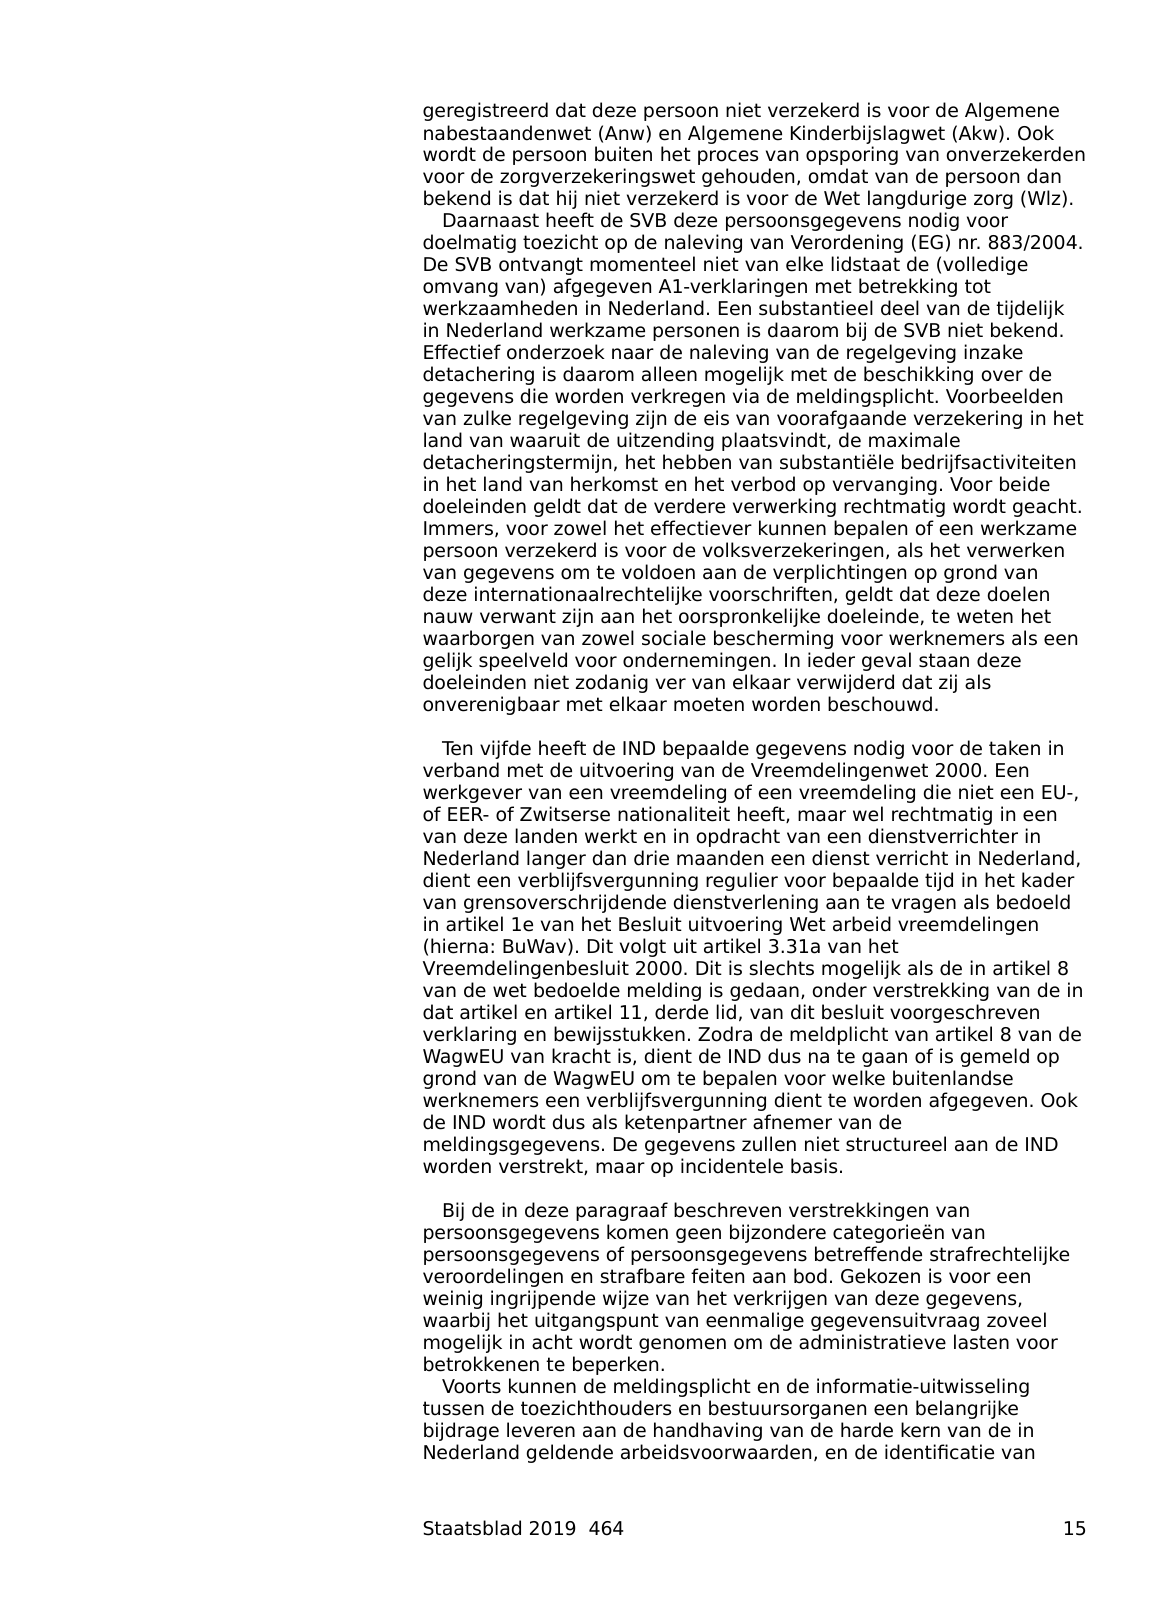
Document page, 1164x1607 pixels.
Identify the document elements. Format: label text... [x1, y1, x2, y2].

text geregistreerd dat deze persoon niet verzekerd is voor de Algemene nabestaandenwet (Anw) en Algemene Kinderbijslagwet (Akw). Ook wordt de persoon buiten het proces van opsporing van onverzekerden voor de zorgverzekeringswet gehouden, omdat van de persoon dan bekend is dat hij niet verzekerd is voor de Wet langdurige zorg (Wlz). [422, 100, 1087, 210]
text Ten vijfde heeft de IND bepaalde gegevens nodig voor de taken in verband met de uitvoering van de Vreemdelingenwet 2000. Een werkgever van een vreemdeling of een vreemdeling die niet een EU-, of EER- of Zwitserse nationaliteit heeft, maar wel rechtmatig in een van deze landen werkt en in opdracht van een dienstverrichter in Nederland langer dan drie maanden een dienst verricht in Nederland, dient een verblijfsvergunning regulier voor bepaalde tijd in het kader van grensoverschrijdende dienstverlening aan te vragen als bedoeld in artikel 1e van het Besluit uitvoering Wet arbeid vreemdelingen (hierna: BuWav). Dit volgt uit artikel 3.31a van het Vreemdelingenbesluit 2000. Dit is slechts mogelijk als de in artikel 8 van de wet bedoelde melding is gedaan, onder verstrekking van de in dat artikel en artikel 11, derde lid, van dit besluit voorgeschreven verklaring en bewijsstukken. Zodra de meldplicht van artikel 8 van de WagwEU van kracht is, dient de IND dus na te gaan of is gemeld op grond van de WagwEU om te bepalen voor welke buitenlandse werknemers een verblijfsvergunning dient te worden afgegeven. Ook de IND wordt dus als ketenpartner afnemer van de meldingsgegevens. De gegevens zullen niet structureel aan de IND worden verstrekt, maar op incidentele basis. [422, 738, 1087, 1178]
text Bij de in deze paragraaf beschreven verstrekkingen van persoonsgegevens komen geen bijzondere categorieën van persoonsgegevens of persoonsgegevens betreffende strafrechtelijke veroordelingen en strafbare feiten aan bod. Gekozen is voor een weinig ingrijpende wijze van het verkrijgen van deze gegevens, waarbij het uitgangspunt van eenmalige gegevensuitvraag zoveel mogelijk in acht wordt genomen om de administratieve lasten voor betrokkenen te beperken. [422, 1200, 1087, 1376]
text Voorts kunnen de meldingsplicht en de informatie-uitwisseling tussen de toezichthouders en bestuursorganen een belangrijke bijdrage leveren aan de handhaving van de harde kern van de in Nederland geldende arbeidsvoorwaarden, en de identificatie van [422, 1376, 1087, 1463]
text Daarnaast heeft de SVB deze persoonsgegevens nodig voor doelmatig toezicht op de naleving van Verordening (EG) nr. 883/2004. De SVB ontvangt momenteel niet van elke lidstaat de (volledige omvang van) afgegeven A1-verklaringen met betrekking tot werkzaamheden in Nederland. Een substantieel deel van de tijdelijk in Nederland werkzame personen is daarom bij de SVB niet bekend. Effectief onderzoek naar de naleving van de regelgeving inzake detachering is daarom alleen mogelijk met de beschikking over de gegevens die worden verkregen via de meldingsplicht. Voorbeelden van zulke regelgeving zijn de eis van voorafgaande verzekering in het land van waaruit de uitzending plaatsvindt, de maximale detacheringstermijn, het hebben van substantiële bedrijfsactiviteiten in het land van herkomst en het verbod op vervanging. Voor beide doeleinden geldt dat de verdere verwerking rechtmatig wordt geacht. Immers, voor zowel het effectiever kunnen bepalen of een werkzame persoon verzekerd is voor de volksverzekeringen, als het verwerken van gegevens om te voldoen aan de verplichtingen op grond van deze internationaalrechtelijke voorschriften, geldt dat deze doelen nauw verwant zijn aan het oorspronkelijke doeleinde, te weten het waarborgen van zowel sociale bescherming voor werknemers als een gelijk speelveld voor ondernemingen. In ieder geval staan deze doeleinden niet zodanig ver van elkaar verwijderd dat zij als onverenigbaar met elkaar moeten worden beschouwd. [422, 210, 1087, 716]
